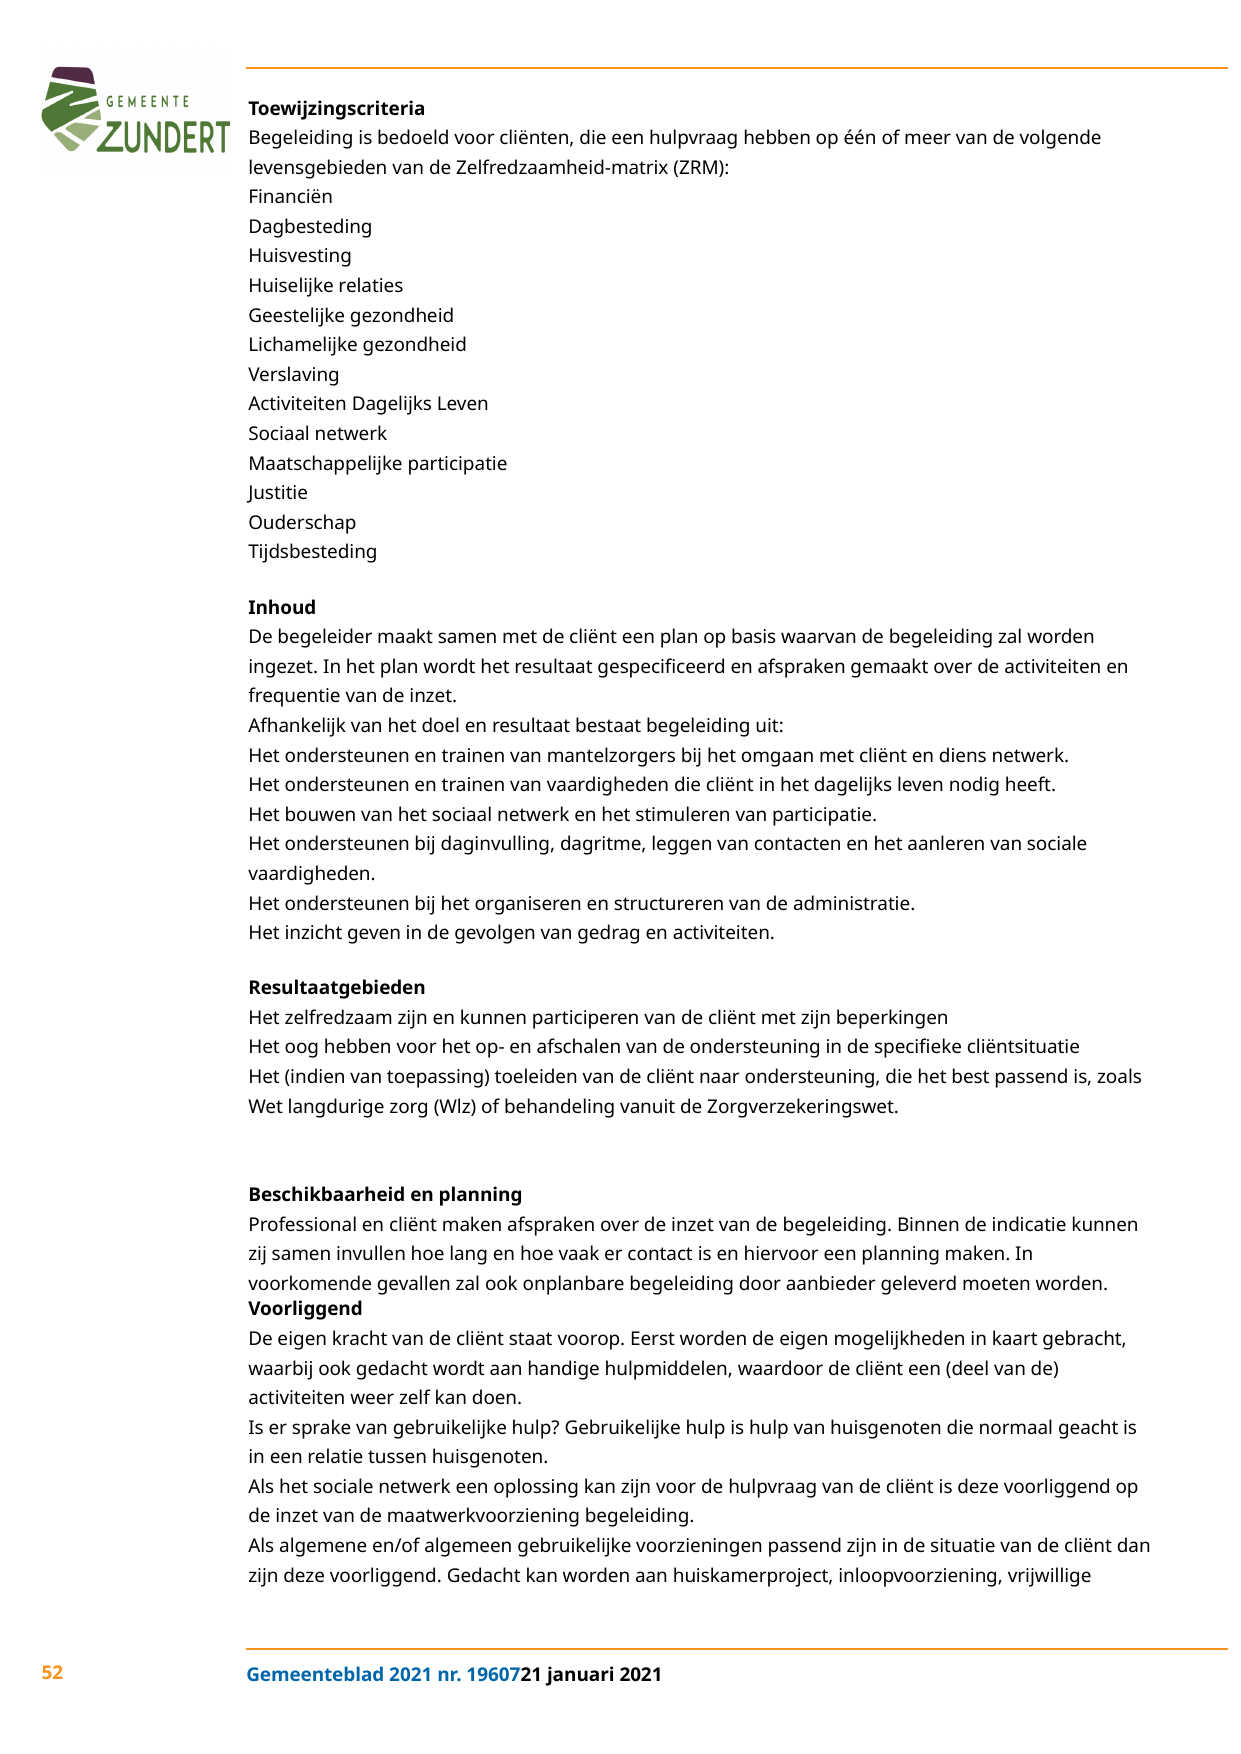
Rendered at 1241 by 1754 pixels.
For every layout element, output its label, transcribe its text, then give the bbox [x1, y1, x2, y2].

table_cell Voorliggend De eigen kracht van de cliënt staat voorop. Eerst worden de eigen mogelijkheden in kaart gebracht, waarbij ook gedacht wordt aan handige hulpmiddelen, waardoor de cliënt een (deel van de) activiteiten weer zelf kan doen. Is er sprake van gebruikelijke hulp? Gebruikelijke hulp is hulp van huisgenoten die normaal geacht is in een relatie tussen huisgenoten. Als het sociale netwerk een oplossing kan zijn voor de hulpvraag van de cliënt is deze voorliggend op de inzet van de maatwerkvoorziening begeleiding. Als algemene en/of algemeen gebruikelijke voorzieningen passend zijn in de situatie van de cliënt dan zijn deze voorliggend. Gedacht kan worden aan huiskamerproject, inloopvoorziening, vrijwillige [248, 1296, 1152, 1588]
table_cell Resultaatgebieden Het zelfredzaam zijn en kunnen participeren van de cliënt met zijn beperkingen Het oog hebben voor het op- en afschalen van de ondersteuning in de specifieke cliëntsituatie Het (indien van toepassing) toeleiden van de cliënt naar ondersteuning, die het best passend is, zoals Wet langdurige zorg (Wlz) of behandeling vanuit de Zorgverzekeringswet. [248, 975, 1152, 1148]
table_cell Toewijzingscriteria Begeleiding is bedoeld voor cliënten, die een hulpvraag hebben op één of meer van de volgende levensgebieden van de Zelfredzaamheid-matrix (ZRM): Financiën Dagbesteding Huisvesting Huiselijke relaties Geestelijke gezondheid Lichamelijke gezondheid Verslaving Activiteiten Dagelijks Leven Sociaal netwerk Maatschappelijke participatie Justitie Ouderschap Tijdsbesteding [248, 95, 1152, 594]
table_header Beschikbaarheid en planning Professional en cliënt maken afspraken over de inzet van de begeleiding. Binnen de indicatie kunnen zij samen invullen hoe lang en hoe vaak er contact is en hiervoor een planning maken. In voorkomende gevallen zal ook onplanbare begeleiding door aanbieder geleverd moeten worden. [248, 1181, 1152, 1296]
picture [41, 47, 231, 172]
table_cell Inhoud De begeleider maakt samen met de cliënt een plan op basis waarvan de begeleiding zal worden ingezet. In het plan wordt het resultaat gespecificeerd en afspraken gemaakt over de activiteiten en frequentie van de inzet. Afhankelijk van het doel en resultaat bestaat begeleiding uit: Het ondersteunen en trainen van mantelzorgers bij het omgaan met cliënt en diens netwerk. Het ondersteunen en trainen van vaardigheden die cliënt in het dagelijks leven nodig heeft. Het bouwen van het sociaal netwerk en het stimuleren van participatie. Het ondersteunen bij daginvulling, dagritme, leggen van contacten en het aanleren van sociale vaardigheden. Het ondersteunen bij het organiseren en structureren van de administratie. Het inzicht geven in de gevolgen van gedrag en activiteiten. [248, 594, 1152, 974]
